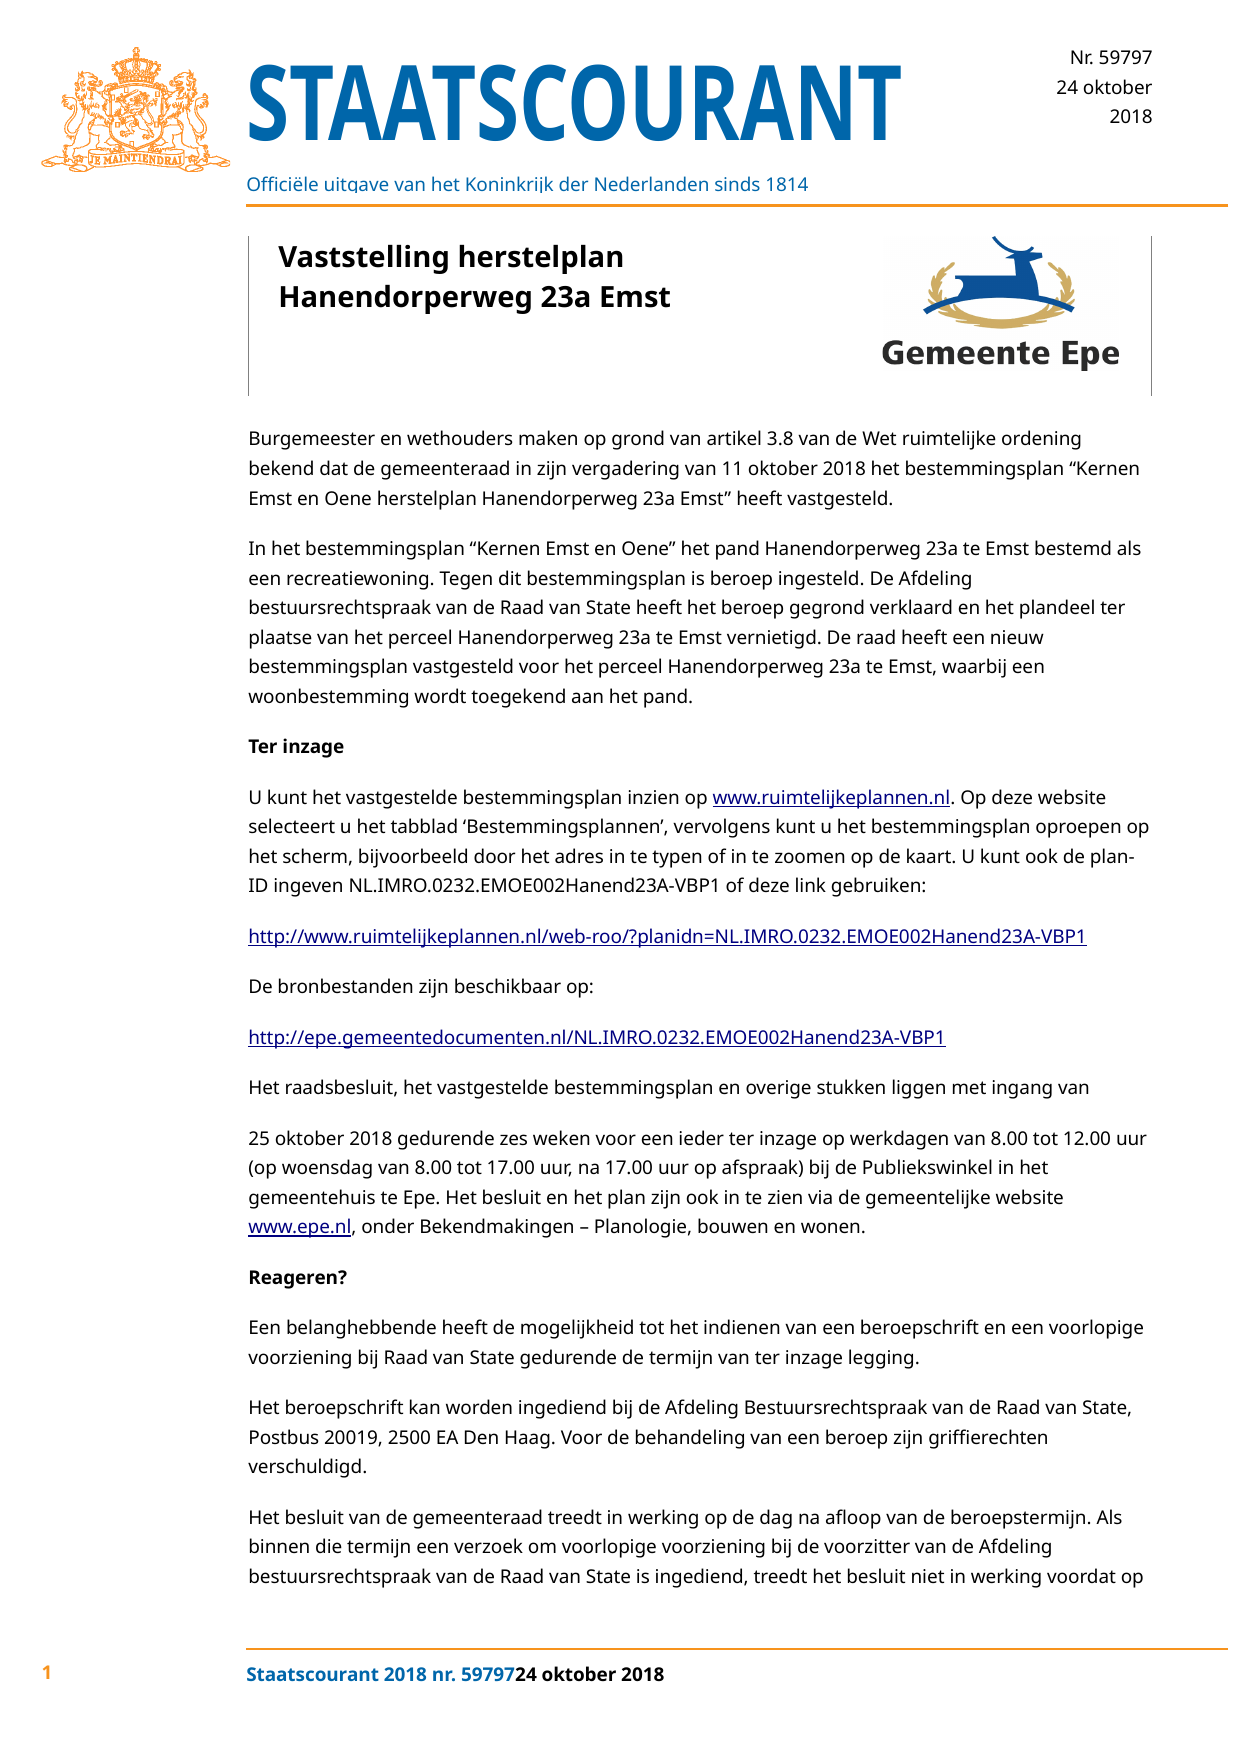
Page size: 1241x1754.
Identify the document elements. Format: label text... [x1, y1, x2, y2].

text Reageren? [248, 1264, 1152, 1289]
text Een belanghebbende heeft de mogelijkheid tot het indienen van een beroepschrift en een voorlopige voorziening bij Raad van State gedurende de termijn van ter inzage legging. [248, 1314, 1152, 1369]
text Het besluit van de gemeenteraad treedt in werking op de dag na afloop van de beroepstermijn. Als binnen die termijn een verzoek om voorlopige voorziening bij de voorzitter van de Afdeling bestuursrechtspraak van de Raad van State is ingediend, treedt het besluit niet in werking voordat op [248, 1504, 1152, 1589]
picture [882, 236, 1119, 371]
text Burgemeester en wethouders maken op grond van artikel 3.8 van de Wet ruimtelijke ordening bekend dat de gemeenteraad in zijn vergadering van 11 oktober 2018 het bestemmingsplan “Kernen Emst en Oene herstelplan Hanendorperweg 23a Emst” heeft vastgesteld. [248, 426, 1152, 510]
text Het beroepschrift kan worden ingediend bij de Afdeling Bestuursrechtspraak van de Raad van State, Postbus 20019, 2500 EA Den Haag. Voor de behandeling van een beroep zijn griffierechten verschuldigd. [248, 1394, 1152, 1479]
text U kunt het vastgestelde bestemmingsplan inzien op www.ruimtelijkeplannen.nl. Op deze website selecteert u het tabblad ‘Bestemmingsplannen’, vervolgens kunt u het bestemmingsplan oproepen op het scherm, bijvoorbeeld door het adres in te typen of in te zoomen op de kaart. U kunt ook de plan-ID ingeven NL.IMRO.0232.EMOE002Hanend23A-VBP1 of deze link gebruiken: [248, 784, 1152, 898]
text http://epe.gemeentedocumenten.nl/NL.IMRO.0232.EMOE002Hanend23A-VBP1 [248, 1024, 1152, 1049]
table_header Vaststelling herstelplan Hanendorperweg 23a Emst [249, 236, 850, 396]
text De bronbestanden zijn beschikbaar op: [248, 973, 1152, 999]
text In het bestemmingsplan “Kernen Emst en Oene” het pand Hanendorperweg 23a te Emst bestemd als een recreatiewoning. Tegen dit bestemmingsplan is beroep ingesteld. De Afdeling bestuursrechtspraak van de Raad van State heeft het beroep gegrond verklaard en het plandeel ter plaatse van het perceel Hanendorperweg 23a te Emst vernietigd. De raad heeft een nieuw bestemmingsplan vastgesteld voor het perceel Hanendorperweg 23a te Emst, waarbij een woonbestemming wordt toegekend aan het pand. [248, 535, 1152, 709]
text Het raadsbesluit, het vastgestelde bestemmingsplan en overige stukken liggen met ingang van [248, 1074, 1152, 1100]
text Ter inzage [248, 733, 1152, 759]
table_header [850, 236, 1151, 396]
text 25 oktober 2018 gedurende zes weken voor een ieder ter inzage op werkdagen van 8.00 tot 12.00 uur (op woensdag van 8.00 tot 17.00 uur, na 17.00 uur op afspraak) bij de Publiekswinkel in het gemeentehuis te Epe. Het besluit en het plan zijn ook in te zien via de gemeentelijke website www.epe.nl, onder Bekendmakingen – Planologie, bouwen en wonen. [248, 1125, 1152, 1239]
picture [41, 47, 231, 172]
text http://www.ruimtelijkeplannen.nl/web-roo/?planidn=NL.IMRO.0232.EMOE002Hanend23A-VBP1 [248, 923, 1152, 949]
